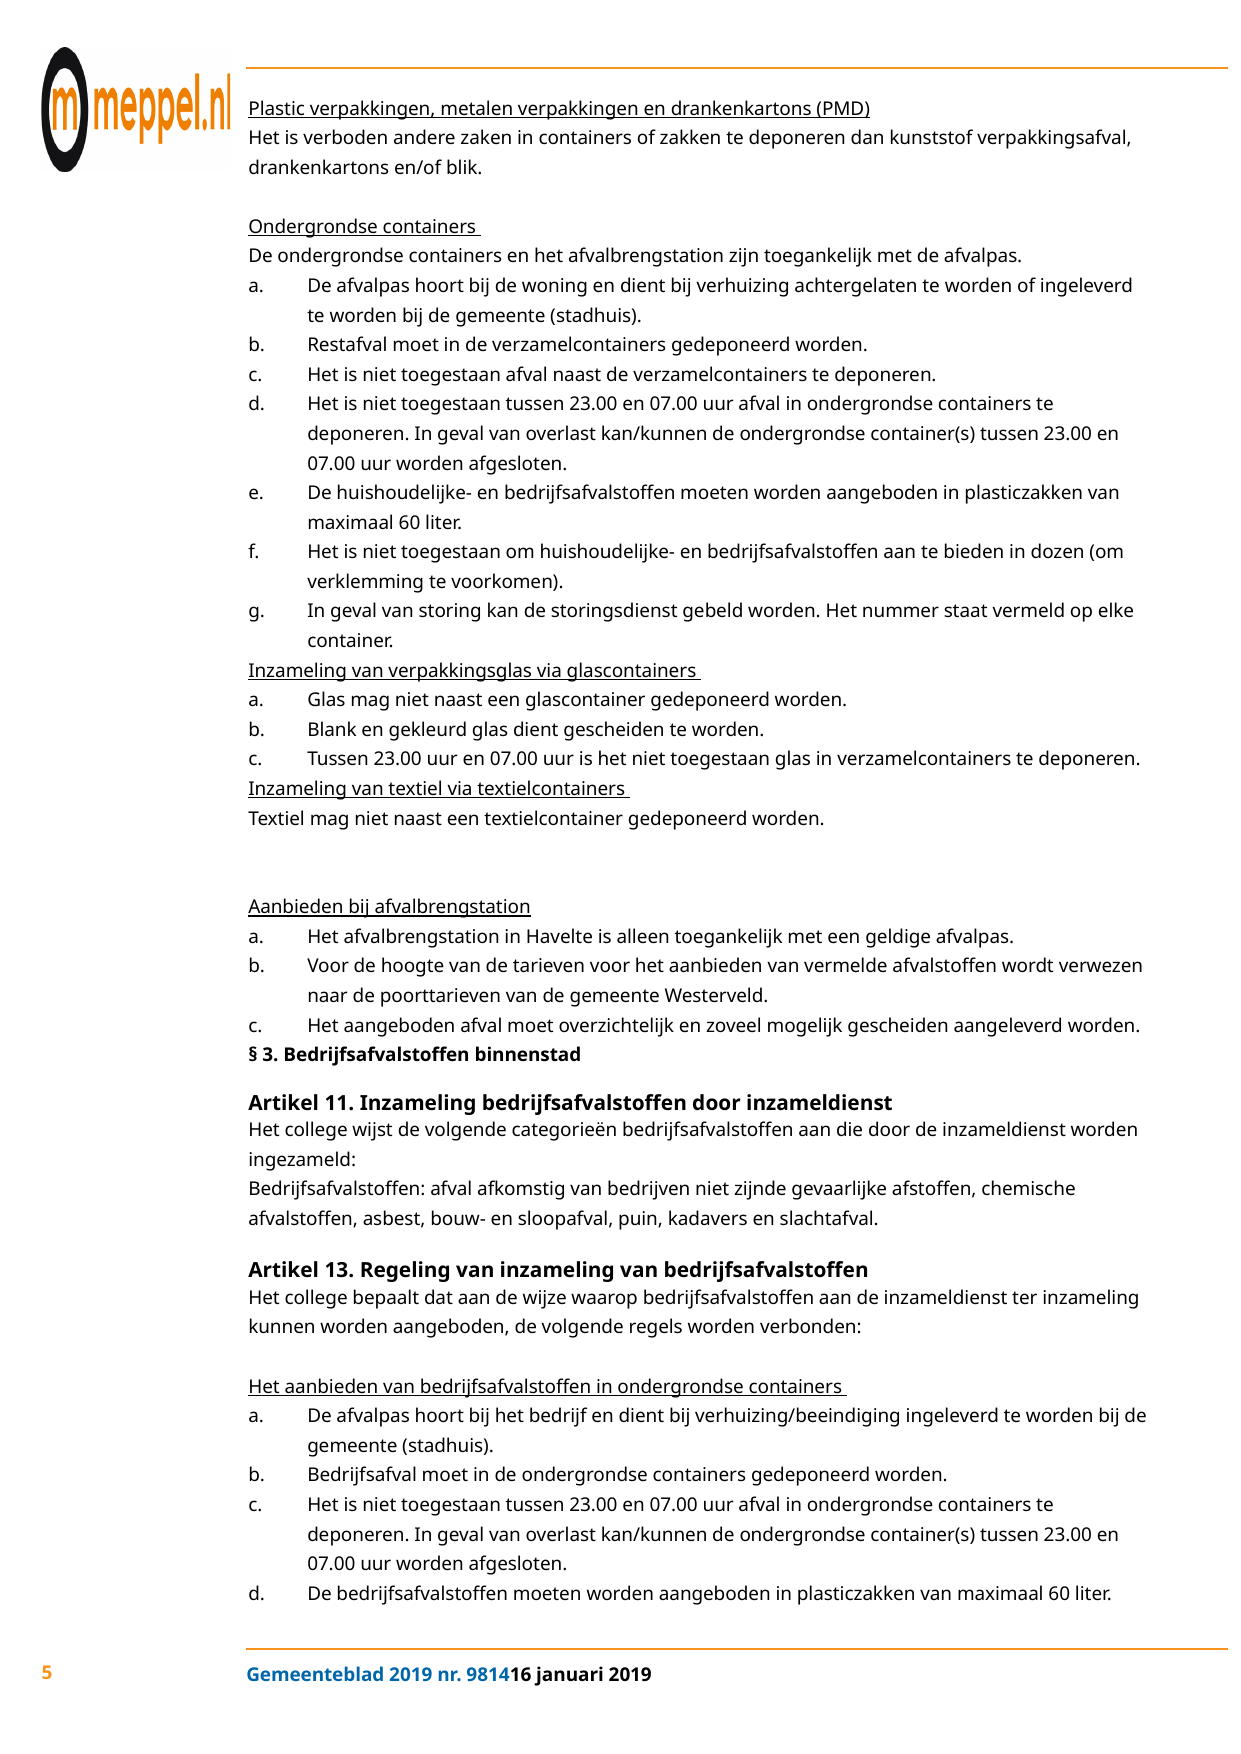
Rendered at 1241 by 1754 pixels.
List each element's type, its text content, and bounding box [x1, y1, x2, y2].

text Textiel mag niet naast een textielcontainer gedeponeerd worden. [248, 805, 1152, 831]
text Het aanbieden van bedrijfsafvalstoffen in ondergrondse containers [248, 1373, 1152, 1398]
text Bedrijfsafvalstoffen: afval afkomstig van bedrijven niet zijnde gevaarlijke afstoffen, chemische afvalstoffen, asbest, bouw- en sloopafval, puin, kadavers en slachtafval. [248, 1176, 1152, 1231]
list Blank en gekleurd glas dient gescheiden te worden. [248, 716, 1152, 742]
picture [41, 47, 231, 172]
text § 3. Bedrijfsafvalstoffen binnenstad [248, 1041, 1152, 1067]
list Glas mag niet naast een glascontainer gedeponeerd worden. [248, 686, 1152, 712]
text Aanbieden bij afvalbrengstation [248, 893, 1152, 919]
text Inzameling van verpakkingsglas via glascontainers [248, 657, 1152, 683]
list Het is niet toegestaan om huishoudelijke- en bedrijfsafvalstoffen aan te bieden in dozen (om verklemming te voorkomen). [248, 538, 1152, 594]
text Ondergrondse containers [248, 213, 1152, 239]
text Het college bepaalt dat aan de wijze waarop bedrijfsafvalstoffen aan de inzameldienst ter inzameling kunnen worden aangeboden, de volgende regels worden verbonden: [248, 1284, 1152, 1339]
list De bedrijfsafvalstoffen moeten worden aangeboden in plasticzakken van maximaal 60 liter. [248, 1580, 1152, 1606]
list Restafval moet in de verzamelcontainers gedeponeerd worden. [248, 331, 1152, 357]
list Het is niet toegestaan afval naast de verzamelcontainers te deponeren. [248, 361, 1152, 387]
list De afvalpas hoort bij de woning en dient bij verhuizing achtergelaten te worden of ingeleverd te worden bij de gemeente (stadhuis). [248, 272, 1152, 328]
list Het is niet toegestaan tussen 23.00 en 07.00 uur afval in ondergrondse containers te deponeren. In geval van overlast kan/kunnen de ondergrondse container(s) tussen 23.00 en 07.00 uur worden afgesloten. [248, 391, 1152, 476]
list Het aangeboden afval moet overzichtelijk en zoveel mogelijk gescheiden aangeleverd worden. [248, 1012, 1152, 1038]
list Bedrijfsafval moet in de ondergrondse containers gedeponeerd worden. [248, 1462, 1152, 1487]
list De afvalpas hoort bij het bedrijf en dient bij verhuizing/beeindiging ingeleverd te worden bij de gemeente (stadhuis). [248, 1402, 1152, 1458]
text Het is verboden andere zaken in containers of zakken te deponeren dan kunststof verpakkingsafval, drankenkartons en/of blik. [248, 124, 1152, 180]
list In geval van storing kan de storingsdienst gebeld worden. Het nummer staat vermeld op elke container. [248, 598, 1152, 653]
list Het afvalbrengstation in Havelte is alleen toegankelijk met een geldige afvalpas. [248, 923, 1152, 949]
list Voor de hoogte van de tarieven voor het aanbieden van vermelde afvalstoffen wordt verwezen naar de poorttarieven van de gemeente Westerveld. [248, 953, 1152, 1008]
text Artikel 13. Regeling van inzameling van bedrijfsafvalstoffen [248, 1256, 1152, 1284]
text Plastic verpakkingen, metalen verpakkingen en drankenkartons (PMD) [248, 95, 1152, 121]
text Artikel 11. Inzameling bedrijfsafvalstoffen door inzameldienst [248, 1088, 1152, 1116]
text De ondergrondse containers en het afvalbrengstation zijn toegankelijk met de afvalpas. [248, 243, 1152, 268]
list Het is niet toegestaan tussen 23.00 en 07.00 uur afval in ondergrondse containers te deponeren. In geval van overlast kan/kunnen de ondergrondse container(s) tussen 23.00 en 07.00 uur worden afgesloten. [248, 1491, 1152, 1576]
list De huishoudelijke- en bedrijfsafvalstoffen moeten worden aangeboden in plasticzakken van maximaal 60 liter. [248, 479, 1152, 535]
list Tussen 23.00 uur en 07.00 uur is het niet toegestaan glas in verzamelcontainers te deponeren. [248, 746, 1152, 771]
text Het college wijst de volgende categorieën bedrijfsafvalstoffen aan die door de inzameldienst worden ingezameld: [248, 1116, 1152, 1172]
text Inzameling van textiel via textielcontainers [248, 775, 1152, 801]
